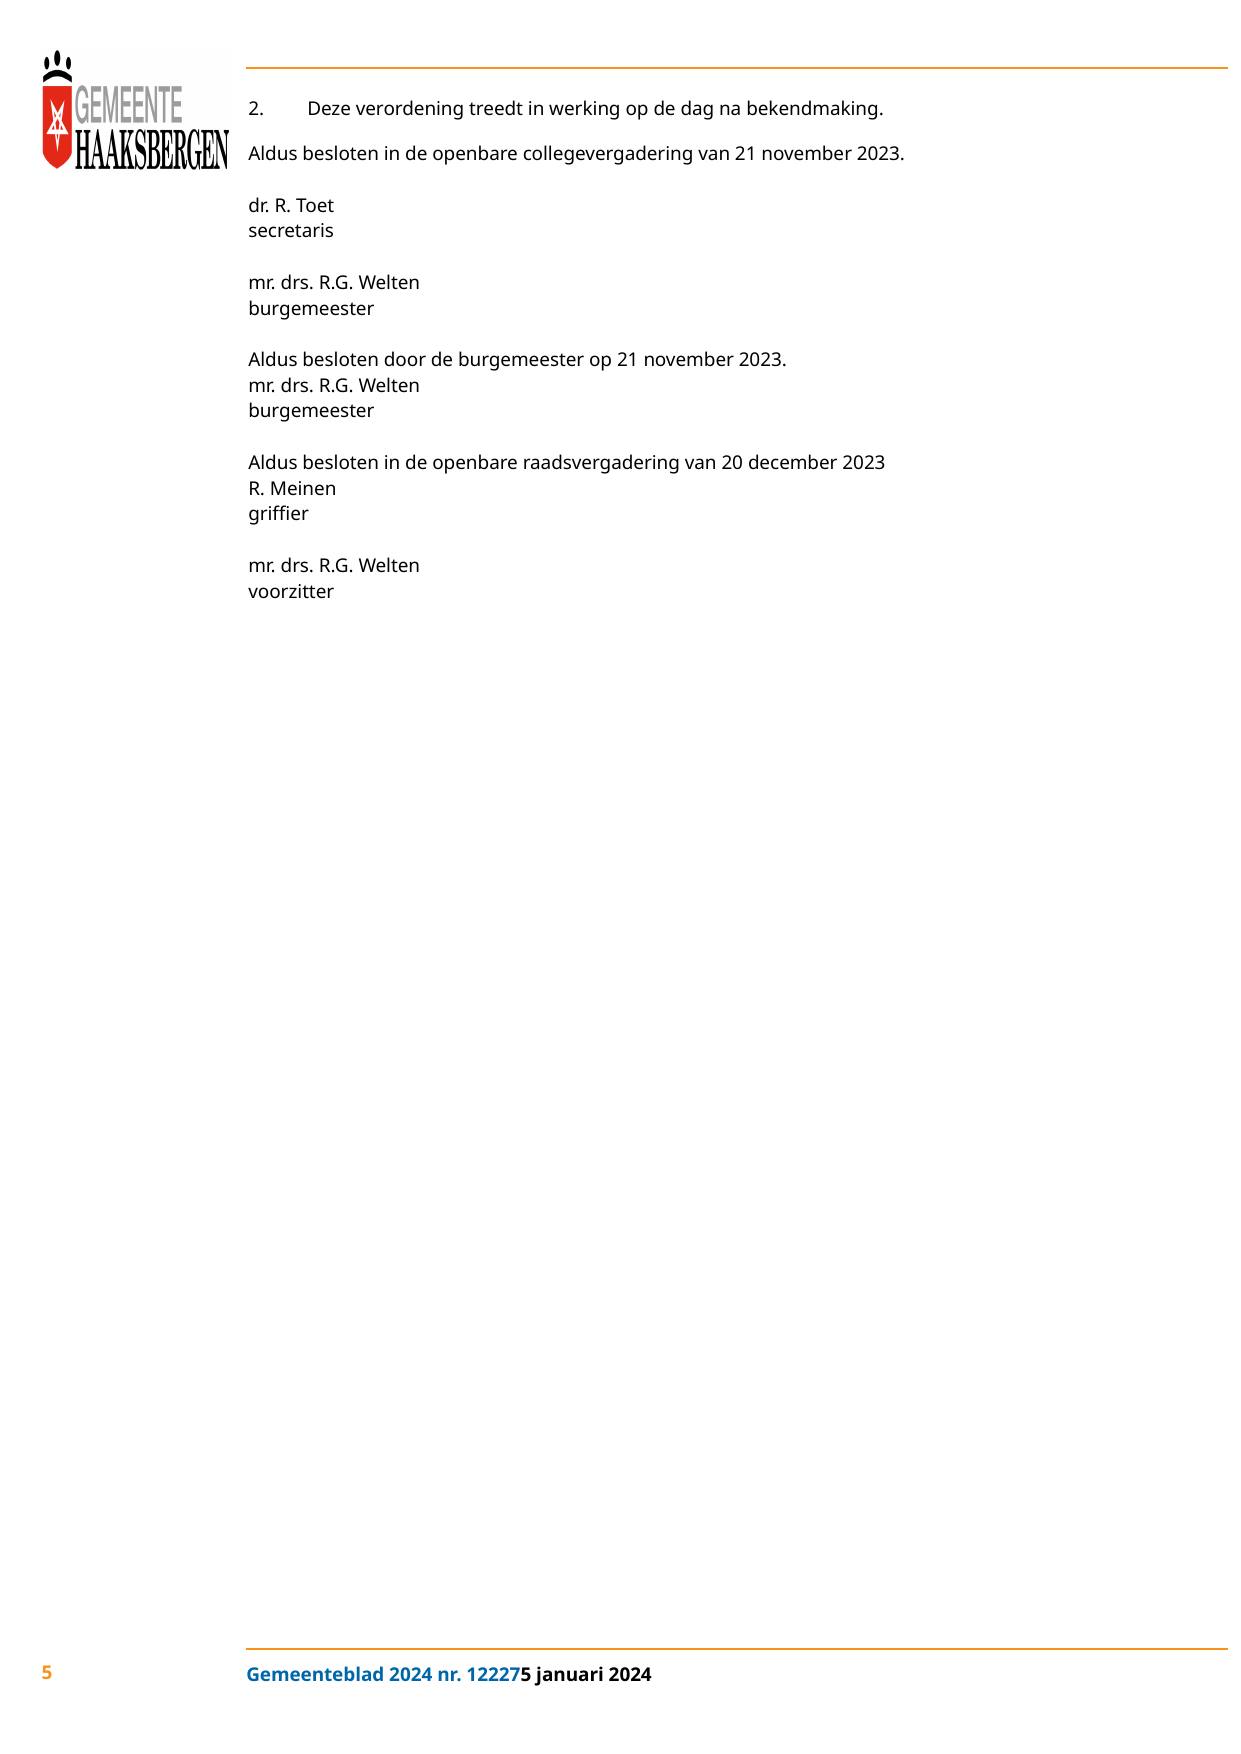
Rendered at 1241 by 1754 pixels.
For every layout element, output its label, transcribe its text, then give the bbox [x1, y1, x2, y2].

text burgemeester [248, 398, 1152, 423]
text mr. drs. R.G. Welten [248, 269, 1152, 295]
text griffier [248, 501, 1152, 526]
text Aldus besloten in de openbare collegevergadering van 21 november 2023. [248, 140, 1152, 166]
text burgemeester [248, 295, 1152, 321]
text mr. drs. R.G. Welten [248, 372, 1152, 398]
picture [41, 47, 231, 172]
text secretaris [248, 218, 1152, 243]
text R. Meinen [248, 475, 1152, 501]
list Deze verordening treedt in werking op de dag na bekendmaking. [248, 95, 1152, 121]
text mr. drs. R.G. Welten [248, 552, 1152, 578]
text Aldus besloten door de burgemeester op 21 november 2023. [248, 346, 1152, 372]
text voorzitter [248, 578, 1152, 603]
text Aldus besloten in de openbare raadsvergadering van 20 december 2023 [248, 449, 1152, 475]
text dr. R. Toet [248, 192, 1152, 218]
